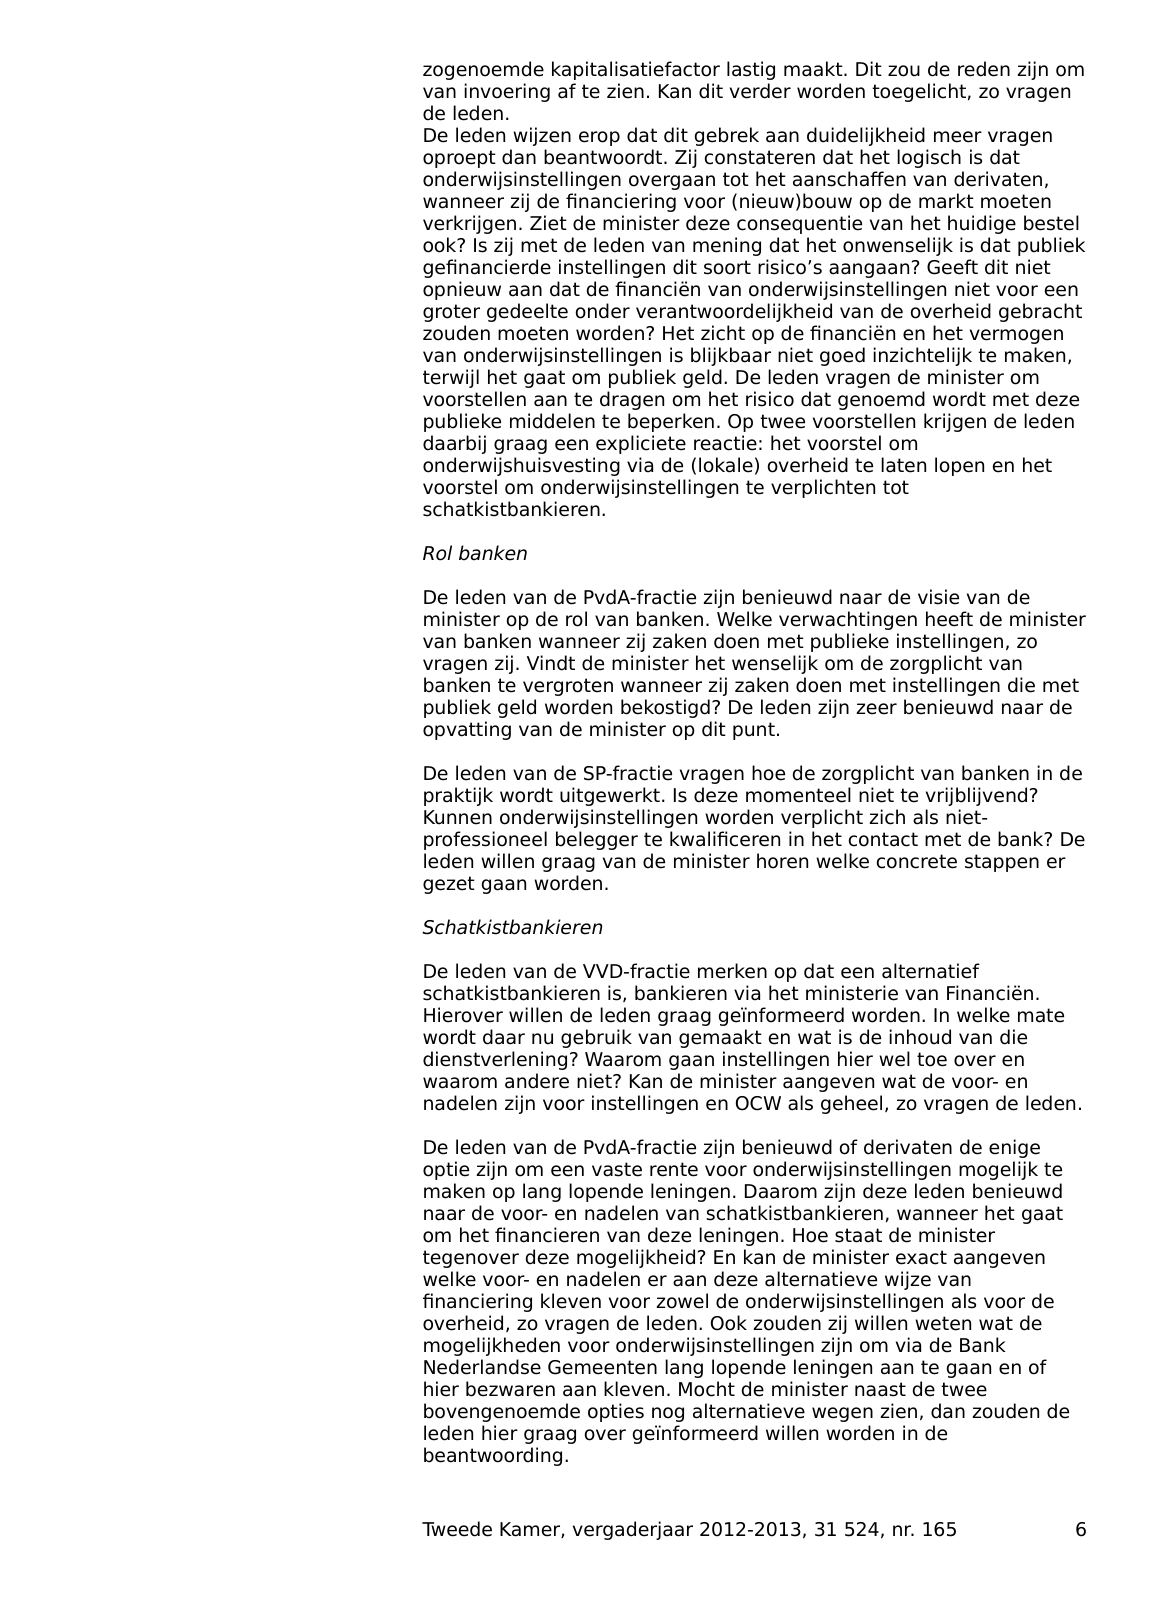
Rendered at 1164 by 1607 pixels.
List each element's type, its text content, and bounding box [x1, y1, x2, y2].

text zogenoemde kapitalisatiefactor lastig maakt. Dit zou de reden zijn om van invoering af te zien. Kan dit verder worden toegelicht, zo vragen de leden. [422, 59, 1087, 125]
text De leden wijzen erop dat dit gebrek aan duidelijkheid meer vragen oproept dan beantwoordt. Zij constateren dat het logisch is dat onderwijsinstellingen overgaan tot het aanschaffen van derivaten, wanneer zij de financiering voor (nieuw)bouw op de markt moeten verkrijgen. Ziet de minister deze consequentie van het huidige bestel ook? Is zij met de leden van mening dat het onwenselijk is dat publiek gefinancierde instellingen dit soort risico’s aangaan? Geeft dit niet opnieuw aan dat de financiën van onderwijsinstellingen niet voor een groter gedeelte onder verantwoordelijkheid van de overheid gebracht zouden moeten worden? Het zicht op de financiën en het vermogen van onderwijsinstellingen is blijkbaar niet goed inzichtelijk te maken, terwijl het gaat om publiek geld. De leden vragen de minister om voorstellen aan te dragen om het risico dat genoemd wordt met deze publieke middelen te beperken. Op twee voorstellen krijgen de leden daarbij graag een expliciete reactie: het voorstel om onderwijshuisvesting via de (lokale) overheid te laten lopen en het voorstel om onderwijsinstellingen te verplichten tot schatkistbankieren. [422, 125, 1087, 521]
subtitle Rol banken [422, 543, 1087, 565]
text De leden van de VVD-fractie merken op dat een alternatief schatkistbankieren is, bankieren via het ministerie van Financiën. Hierover willen de leden graag geïnformeerd worden. In welke mate wordt daar nu gebruik van gemaakt en wat is de inhoud van die dienstverlening? Waarom gaan instellingen hier wel toe over en waarom andere niet? Kan de minister aangeven wat de voor- en nadelen zijn voor instellingen en OCW als geheel, zo vragen de leden. [422, 961, 1087, 1115]
subtitle Schatkistbankieren [422, 917, 1087, 939]
text De leden van de PvdA-fractie zijn benieuwd naar de visie van de minister op de rol van banken. Welke verwachtingen heeft de minister van banken wanneer zij zaken doen met publieke instellingen, zo vragen zij. Vindt de minister het wenselijk om de zorgplicht van banken te vergroten wanneer zij zaken doen met instellingen die met publiek geld worden bekostigd? De leden zijn zeer benieuwd naar de opvatting van de minister op dit punt. [422, 587, 1087, 741]
text De leden van de SP-fractie vragen hoe de zorgplicht van banken in de praktijk wordt uitgewerkt. Is deze momenteel niet te vrijblijvend? Kunnen onderwijsinstellingen worden verplicht zich als niet-professioneel belegger te kwalificeren in het contact met de bank? De leden willen graag van de minister horen welke concrete stappen er gezet gaan worden. [422, 763, 1087, 895]
text De leden van de PvdA-fractie zijn benieuwd of derivaten de enige optie zijn om een vaste rente voor onderwijsinstellingen mogelijk te maken op lang lopende leningen. Daarom zijn deze leden benieuwd naar de voor- en nadelen van schatkistbankieren, wanneer het gaat om het financieren van deze leningen. Hoe staat de minister tegenover deze mogelijkheid? En kan de minister exact aangeven welke voor- en nadelen er aan deze alternatieve wijze van financiering kleven voor zowel de onderwijsinstellingen als voor de overheid, zo vragen de leden. Ook zouden zij willen weten wat de mogelijkheden voor onderwijsinstellingen zijn om via de Bank Nederlandse Gemeenten lang lopende leningen aan te gaan en of hier bezwaren aan kleven. Mocht de minister naast de twee bovengenoemde opties nog alternatieve wegen zien, dan zouden de leden hier graag over geïnformeerd willen worden in de beantwoording. [422, 1137, 1087, 1467]
